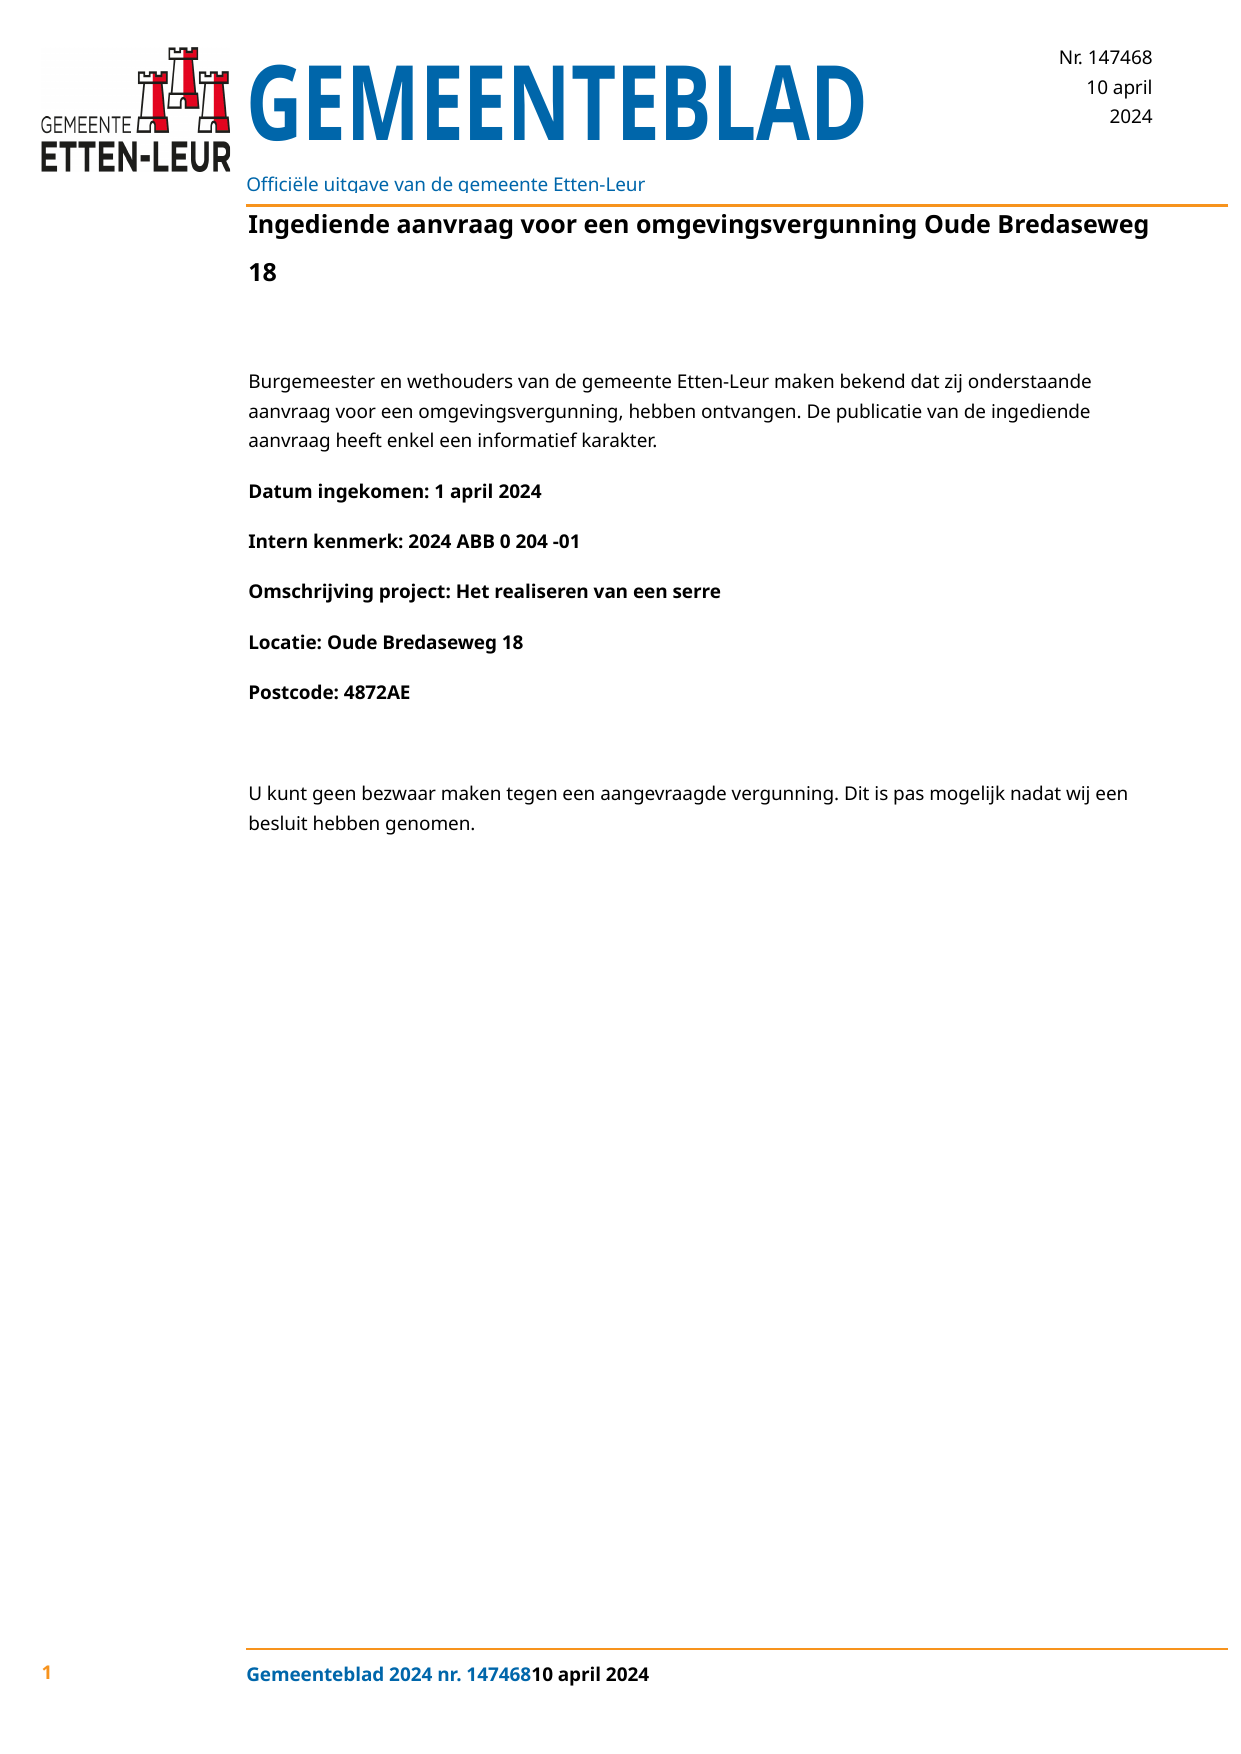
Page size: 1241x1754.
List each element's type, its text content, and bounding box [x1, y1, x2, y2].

text Postcode: 4872AE [248, 679, 1152, 705]
text Locatie: Oude Bredaseweg 18 [248, 629, 1152, 655]
text Intern kenmerk: 2024 ABB 0 204 -01 [248, 528, 1152, 554]
picture [41, 47, 231, 172]
text U kunt geen bezwaar maken tegen een aangevraagde vergunning. Dit is pas mogelijk nadat wij een besluit hebben genomen. [248, 780, 1152, 836]
text Omschrijving project: Het realiseren van een serre [248, 579, 1152, 604]
text Ingediende aanvraag voor een omgevingsvergunning Oude Bredaseweg 18 [248, 207, 1152, 288]
text Datum ingekomen: 1 april 2024 [248, 478, 1152, 504]
text Burgemeester en wethouders van de gemeente Etten-Leur maken bekend dat zij onderstaande aanvraag voor een omgevingsvergunning, hebben ontvangen. De publicatie van de ingediende aanvraag heeft enkel een informatief karakter. [248, 368, 1152, 453]
